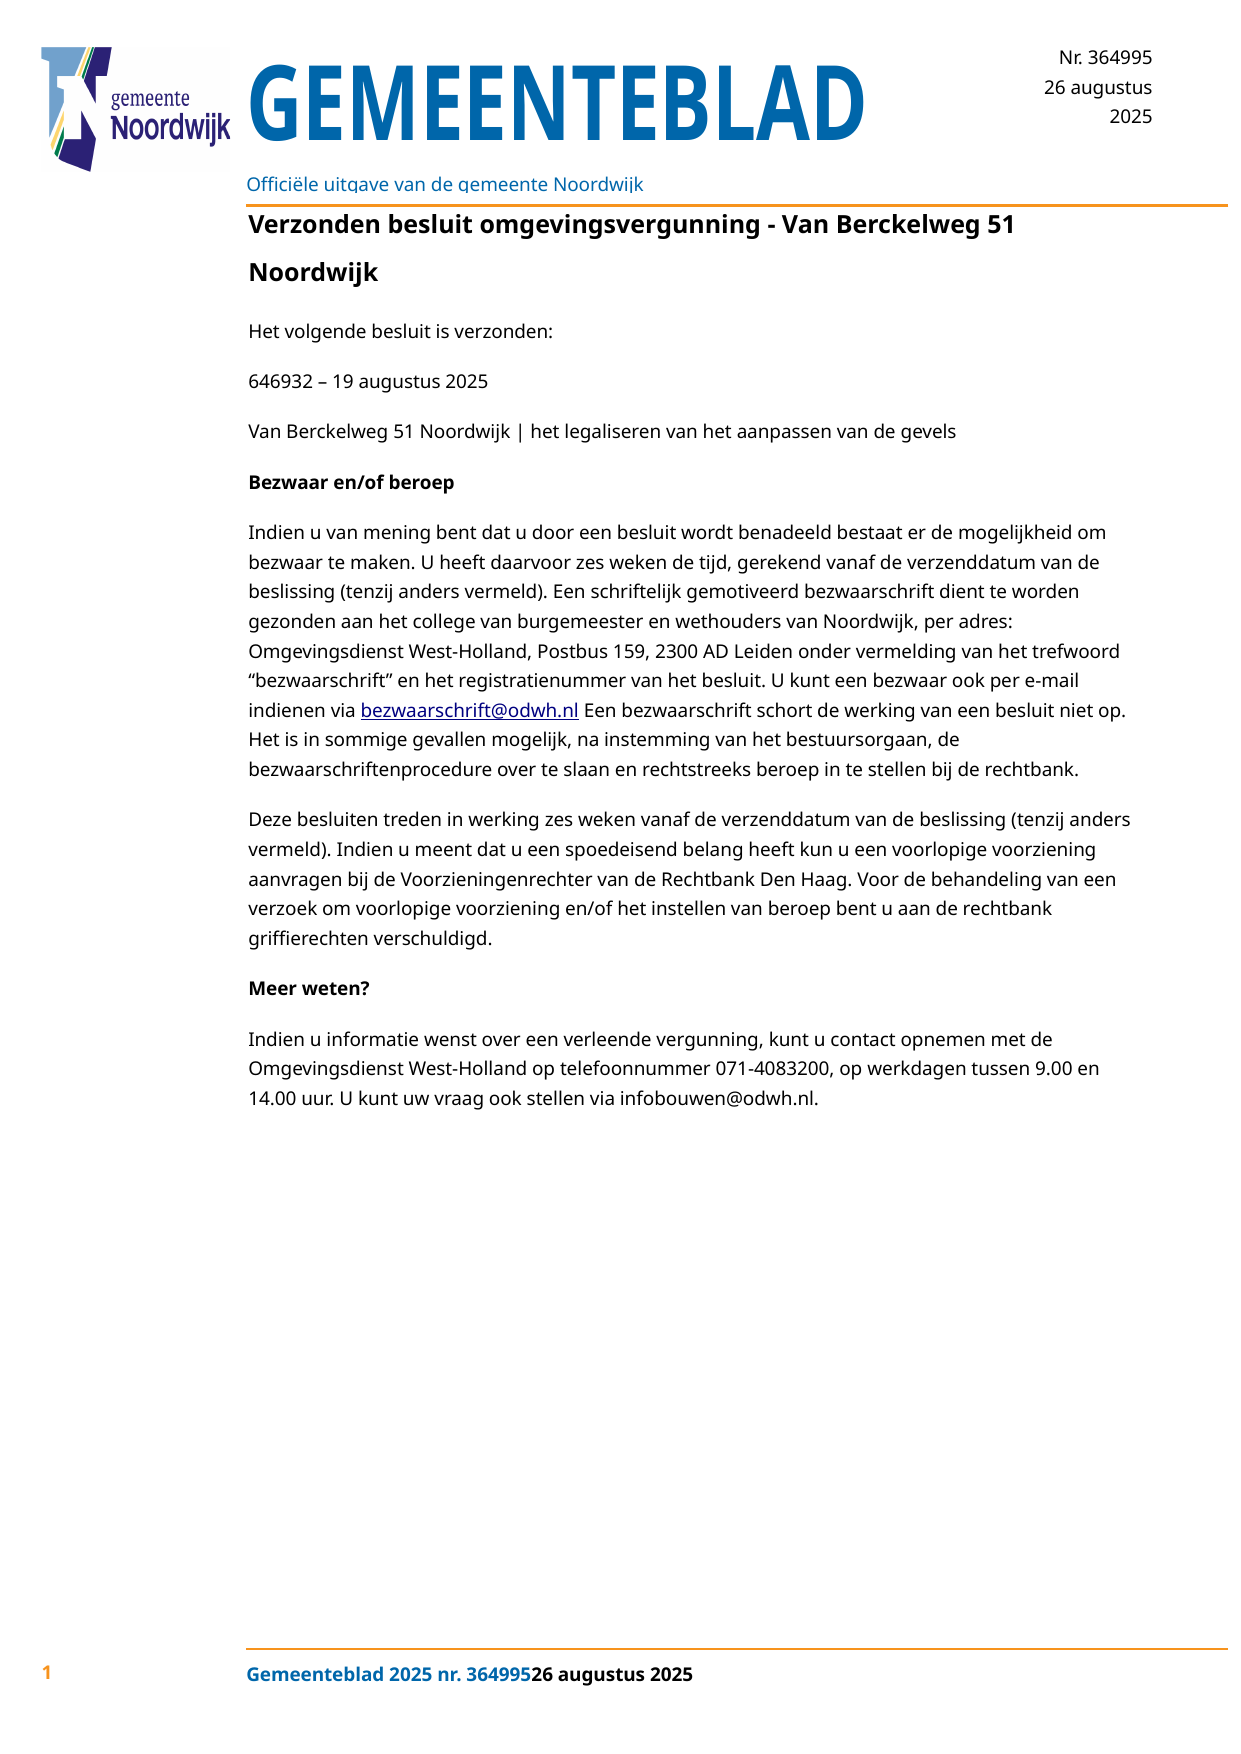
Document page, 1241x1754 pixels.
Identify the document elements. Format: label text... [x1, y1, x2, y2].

text 646932 – 19 augustus 2025 [248, 368, 1152, 394]
picture [41, 47, 231, 172]
text Verzonden besluit omgevingsvergunning - Van Berckelweg 51 Noordwijk [248, 207, 1152, 288]
text Het volgende besluit is verzonden: [248, 318, 1152, 344]
text Deze besluiten treden in werking zes weken vanaf de verzenddatum van de beslissing (tenzij anders vermeld). Indien u meent dat u een spoedeisend belang heeft kun u een voorlopige voorziening aanvragen bij de Voorzieningenrechter van de Rechtbank Den Haag. Voor de behandeling van een verzoek om voorlopige voorziening en/of het instellen van beroep bent u aan de rechtbank griffierechten verschuldigd. [248, 807, 1152, 951]
text Indien u van mening bent dat u door een besluit wordt benadeeld bestaat er de mogelijkheid om bezwaar te maken. U heeft daarvoor zes weken de tijd, gerekend vanaf de verzenddatum van de beslissing (tenzij anders vermeld). Een schriftelijk gemotiveerd bezwaarschrift dient te worden gezonden aan het college van burgemeester en wethouders van Noordwijk, per adres: Omgevingsdienst West-Holland, Postbus 159, 2300 AD Leiden onder vermelding van het trefwoord “bezwaarschrift” en het registratienummer van het besluit. U kunt een bezwaar ook per e-mail indienen via bezwaarschrift@odwh.nl Een bezwaarschrift schort de werking van een besluit niet op. Het is in sommige gevallen mogelijk, na instemming van het bestuursorgaan, de bezwaarschriftenprocedure over te slaan en rechtstreeks beroep in te stellen bij de rechtbank. [248, 519, 1152, 782]
text Indien u informatie wenst over een verleende vergunning, kunt u contact opnemen met de Omgevingsdienst West-Holland op telefoonnummer 071-4083200, op werkdagen tussen 9.00 en 14.00 uur. U kunt uw vraag ook stellen via infobouwen@odwh.nl. [248, 1026, 1152, 1111]
text Bezwaar en/of beroep [248, 469, 1152, 495]
text Meer weten? [248, 975, 1152, 1001]
text Van Berckelweg 51 Noordwijk | het legaliseren van het aanpassen van de gevels [248, 419, 1152, 444]
